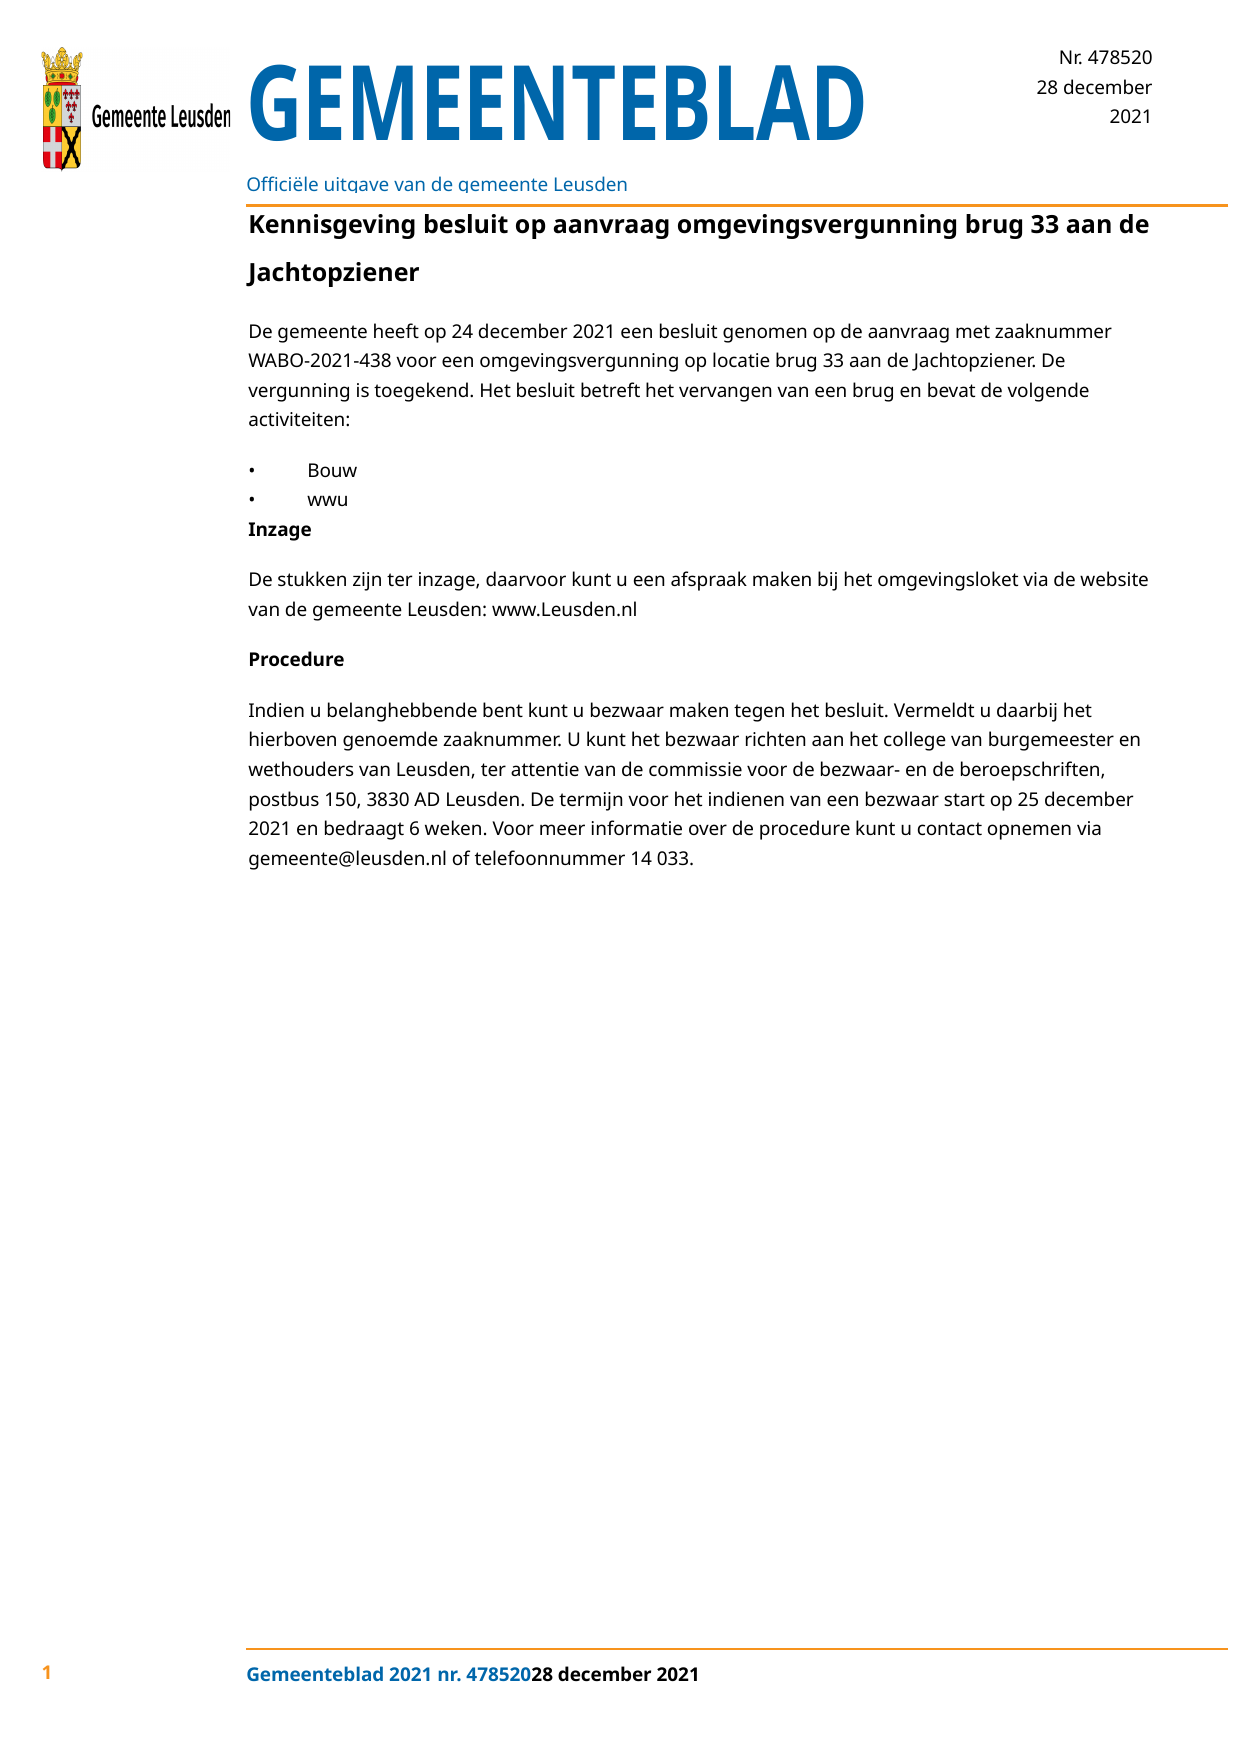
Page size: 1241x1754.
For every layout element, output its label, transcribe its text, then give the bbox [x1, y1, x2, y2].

picture [41, 47, 231, 172]
text Procedure [248, 647, 1152, 672]
text De gemeente heeft op 24 december 2021 een besluit genomen op de aanvraag met zaaknummer WABO-2021-438 voor een omgevingsvergunning op locatie brug 33 aan de Jachtopziener. De vergunning is toegekend. Het besluit betreft het vervangen van een brug en bevat de volgende activiteiten: [248, 318, 1152, 432]
text De stukken zijn ter inzage, daarvoor kunt u een afspraak maken bij het omgevingsloket via de website van de gemeente Leusden: www.Leusden.nl [248, 567, 1152, 622]
text Inzage [248, 516, 1152, 542]
text Kennisgeving besluit op aanvraag omgevingsvergunning brug 33 aan de Jachtopziener [248, 207, 1152, 288]
list Bouw [248, 457, 1152, 483]
text Indien u belanghebbende bent kunt u bezwaar maken tegen het besluit. Vermeldt u daarbij het hierboven genoemde zaaknummer. U kunt het bezwaar richten aan het college van burgemeester en wethouders van Leusden, ter attentie van de commissie voor de bezwaar- en de beroepschriften, postbus 150, 3830 AD Leusden. De termijn voor het indienen van een bezwaar start op 25 december 2021 en bedraagt 6 weken. Voor meer informatie over de procedure kunt u contact opnemen via gemeente@leusden.nl of telefoonnummer 14 033. [248, 697, 1152, 871]
list wwu [248, 487, 1152, 512]
